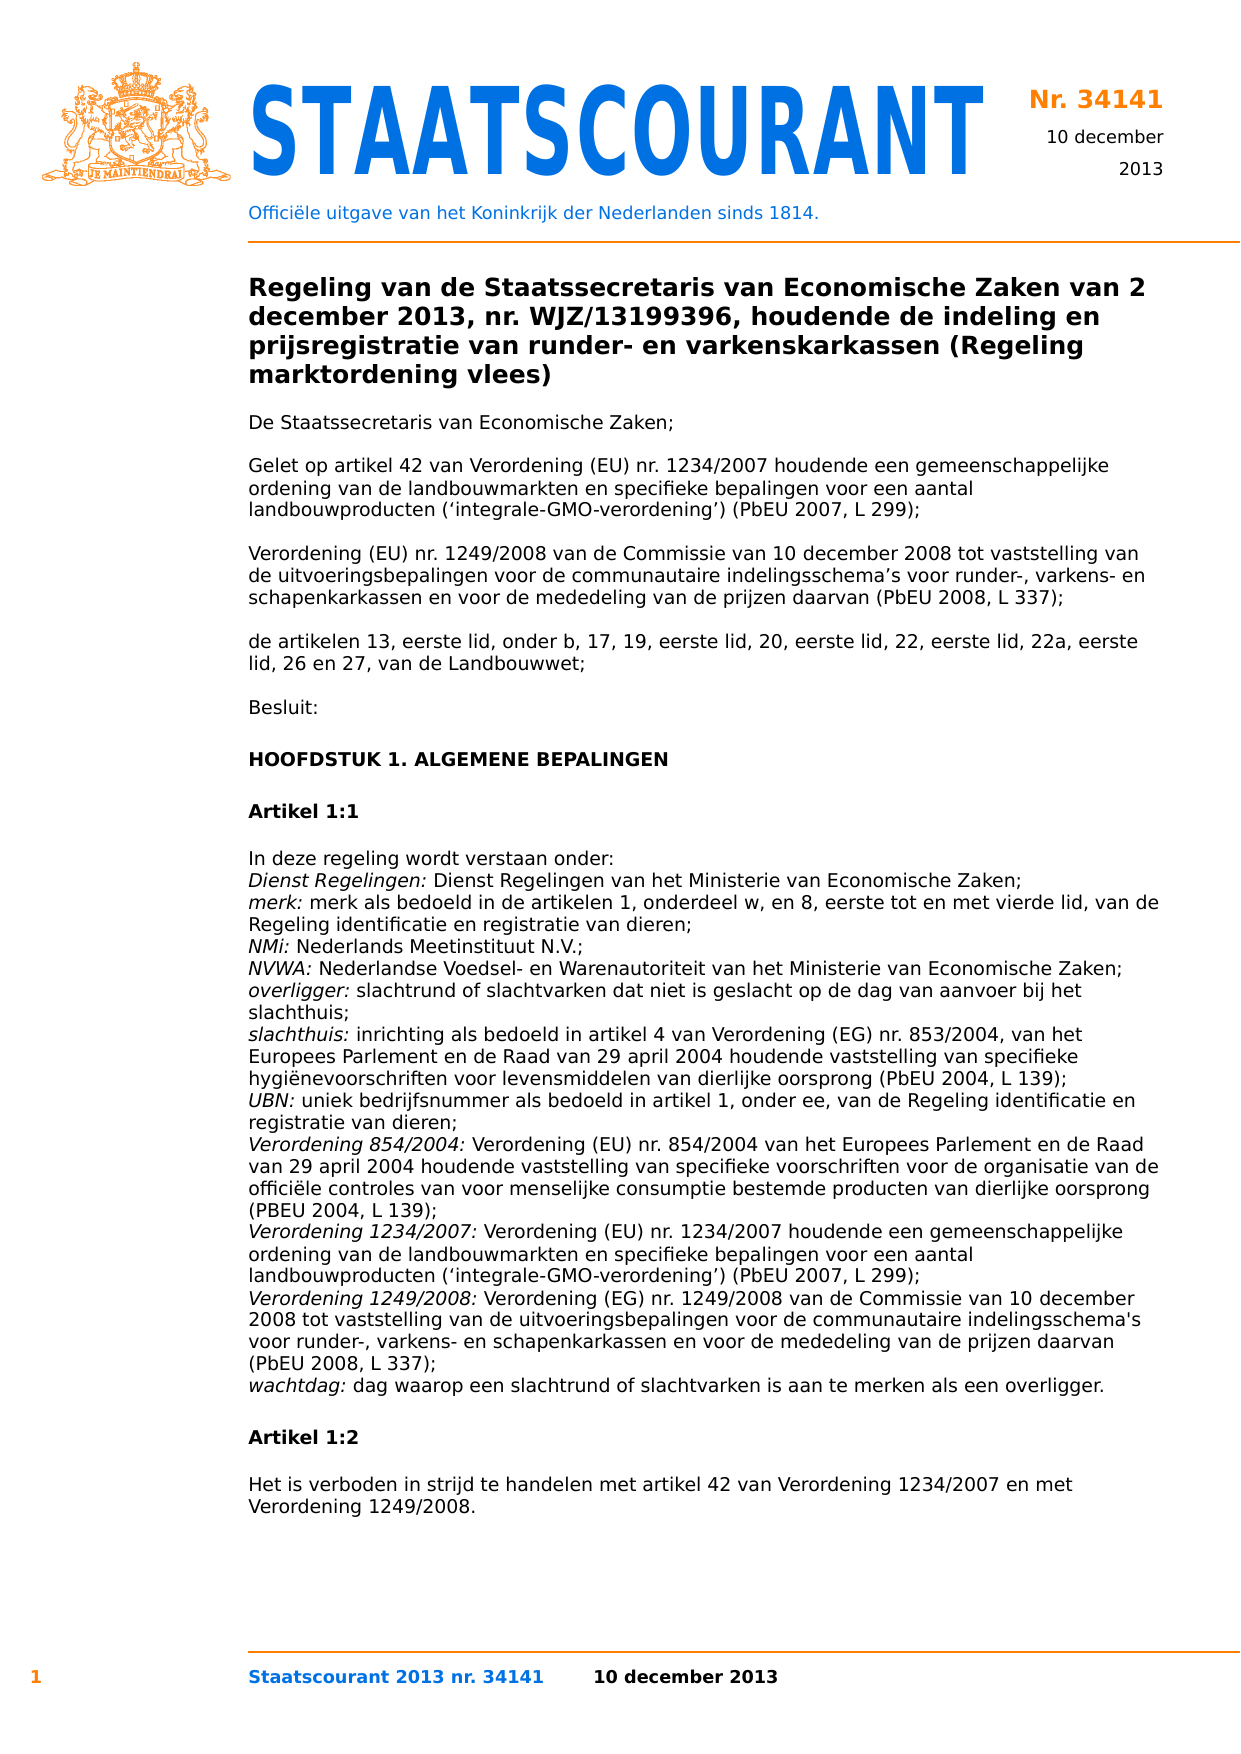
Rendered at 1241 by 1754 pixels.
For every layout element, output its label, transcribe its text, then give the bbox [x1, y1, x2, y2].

table_header STAATSCOURANT [248, 62, 998, 203]
text NMi: Nederlands Meetinstituut N.V.; [248, 936, 1163, 958]
table_header [25, 62, 248, 241]
text Verordening 1249/2008: Verordening (EG) nr. 1249/2008 van de Commissie van 10 december 2008 tot vaststelling van de uitvoeringsbepalingen voor de communautaire indelingsschema's voor runder-, varkens- en schapenkarkassen en voor de mededeling van de prijzen daarvan (PbEU 2008, L 337); [248, 1287, 1163, 1375]
text Verordening 854/2004: Verordening (EU) nr. 854/2004 van het Europees Parlement en de Raad van 29 april 2004 houdende vaststelling van specifieke voorschriften voor de organisatie van de officiële controles van voor menselijke consumptie bestemde producten van dierlijke oorsprong (PBEU 2004, L 139); [248, 1133, 1163, 1221]
table_header Nr. 34141 [998, 62, 1240, 121]
text De Staatssecretaris van Economische Zaken; [248, 412, 1163, 433]
text Verordening 1234/2007: Verordening (EU) nr. 1234/2007 houdende een gemeenschappelijke ordening van de landbouwmarkten en specifieke bepalingen voor een aantal landbouwproducten (‘integrale-GMO-verordening’) (PbEU 2007, L 299); [248, 1221, 1163, 1287]
text Verordening (EU) nr. 1249/2008 van de Commissie van 10 december 2008 tot vaststelling van de uitvoeringsbepalingen voor de communautaire indelingsschema’s voor runder-, varkens- en schapenkarkassen en voor de mededeling van de prijzen daarvan (PbEU 2008, L 337); [248, 543, 1163, 609]
subtitle Regeling van de Staatssecretaris van Economische Zaken van 2 december 2013, nr. WJZ/13199396, houdende de indeling en prijsregistratie van runder- en varkenskarkassen (Regeling marktordening vlees) [248, 273, 1163, 390]
table_cell 10 december [998, 121, 1240, 153]
subtitle Artikel 1:2 [248, 1427, 1163, 1449]
text Gelet op artikel 42 van Verordening (EU) nr. 1234/2007 houdende een gemeenschappelijke ordening van de landbouwmarkten en specifieke bepalingen voor een aantal landbouwproducten (‘integrale-GMO-verordening’) (PbEU 2007, L 299); [248, 455, 1163, 521]
table_cell 2013 [998, 153, 1240, 203]
table_cell Officiële uitgave van het Koninkrijk der Nederlanden sinds 1814. [248, 203, 1240, 241]
text UBN: uniek bedrijfsnummer als bedoeld in artikel 1, onder ee, van de Regeling identificatie en registratie van dieren; [248, 1089, 1163, 1133]
text Besluit: [248, 697, 1163, 719]
text In deze regeling wordt verstaan onder: [248, 848, 1163, 870]
text overligger: slachtrund of slachtvarken dat niet is geslacht op de dag van aanvoer bij het slachthuis; [248, 980, 1163, 1024]
picture [41, 62, 231, 186]
text Dienst Regelingen: Dienst Regelingen van het Ministerie van Economische Zaken; [248, 870, 1163, 892]
text wachtdag: dag waarop een slachtrund of slachtvarken is aan te merken als een overligger. [248, 1375, 1163, 1397]
subtitle HOOFDSTUK 1. ALGEMENE BEPALINGEN [248, 749, 1163, 771]
subtitle Artikel 1:1 [248, 801, 1163, 823]
text de artikelen 13, eerste lid, onder b, 17, 19, eerste lid, 20, eerste lid, 22, eerste lid, 22a, eerste lid, 26 en 27, van de Landbouwwet; [248, 631, 1163, 675]
text NVWA: Nederlandse Voedsel- en Warenautoriteit van het Ministerie van Economische Zaken; [248, 958, 1163, 980]
text slachthuis: inrichting als bedoeld in artikel 4 van Verordening (EG) nr. 853/2004, van het Europees Parlement en de Raad van 29 april 2004 houdende vaststelling van specifieke hygiënevoorschriften voor levensmiddelen van dierlijke oorsprong (PbEU 2004, L 139); [248, 1024, 1163, 1089]
text Het is verboden in strijd te handelen met artikel 42 van Verordening 1234/2007 en met Verordening 1249/2008. [248, 1474, 1163, 1518]
text merk: merk als bedoeld in de artikelen 1, onderdeel w, en 8, eerste tot en met vierde lid, van de Regeling identificatie en registratie van dieren; [248, 892, 1163, 936]
